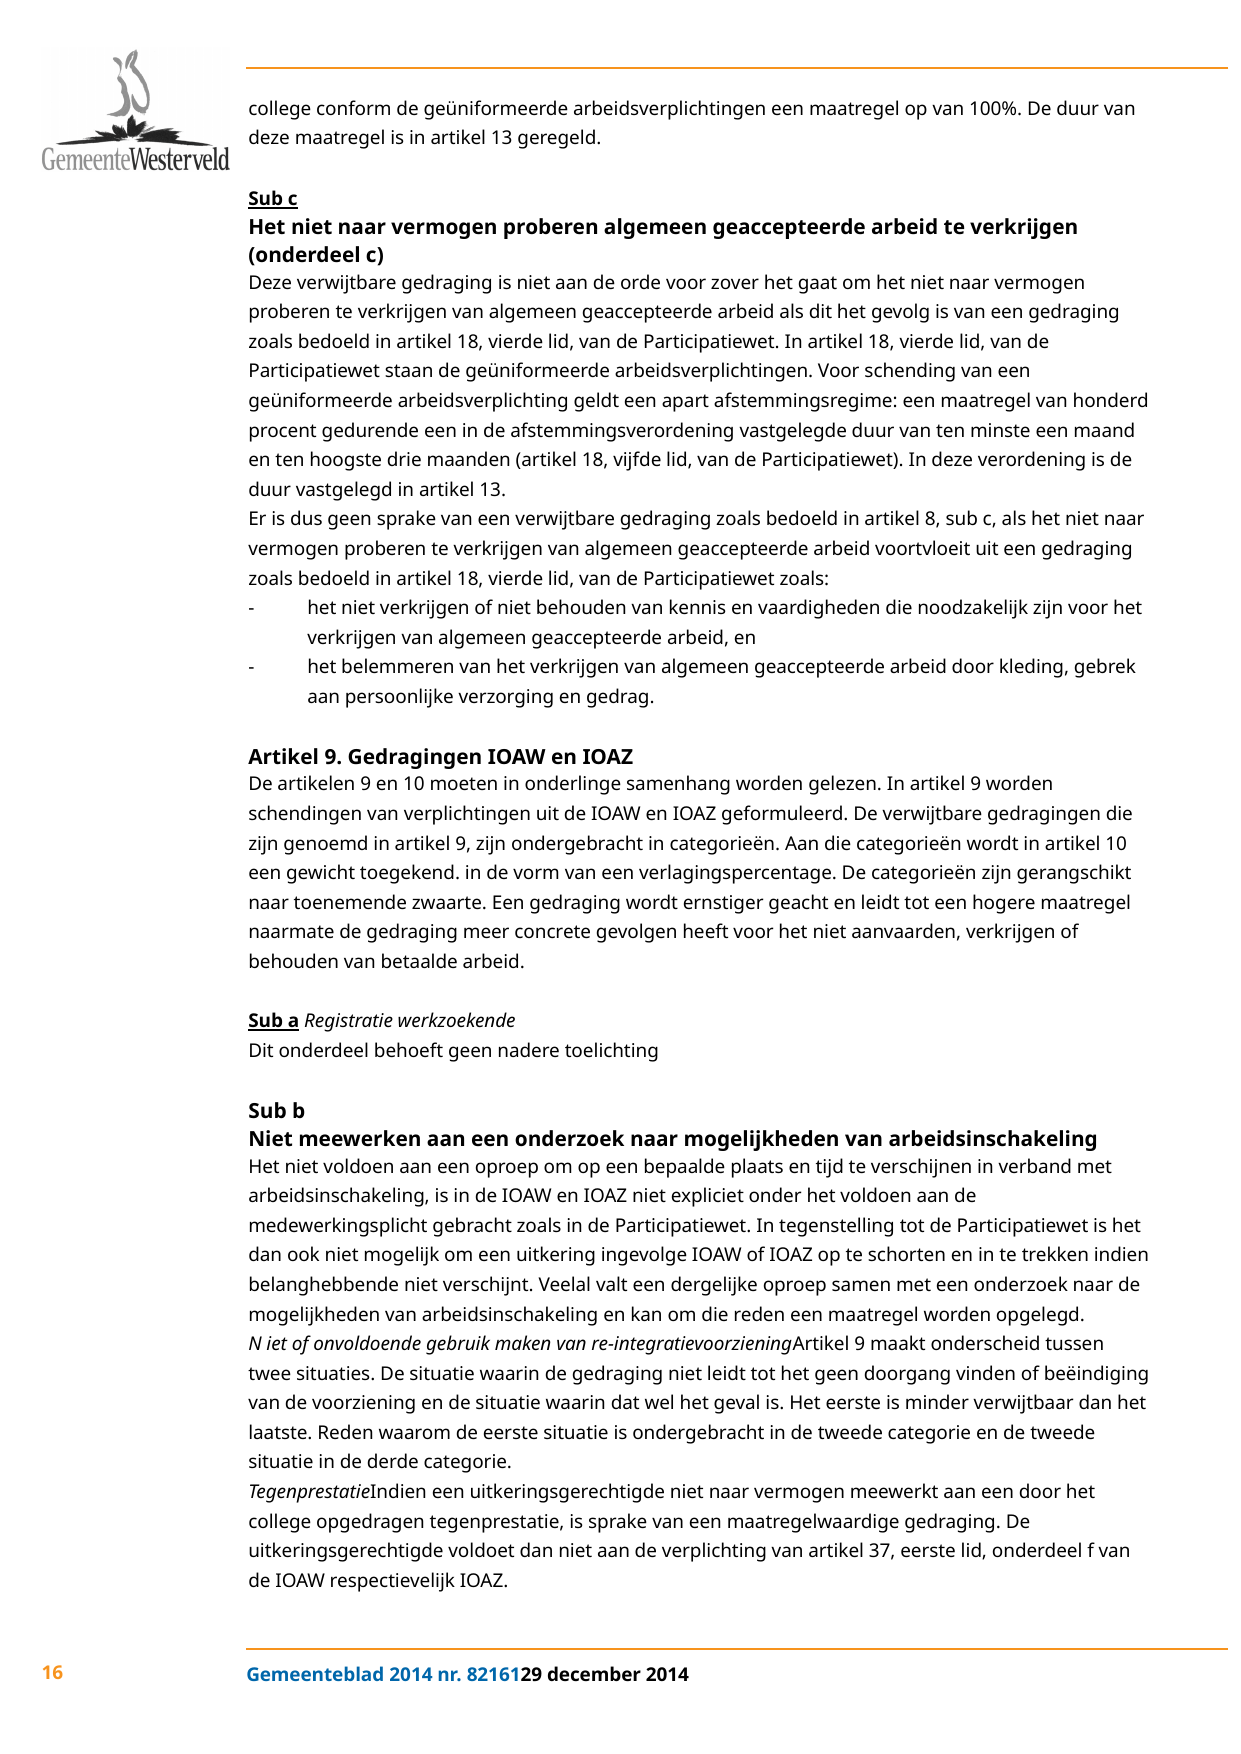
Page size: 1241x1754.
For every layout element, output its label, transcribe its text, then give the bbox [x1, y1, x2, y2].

text Sub b [248, 1096, 1152, 1124]
text Er is dus geen sprake van een verwijtbare gedraging zoals bedoeld in artikel 8, sub c, als het niet naar vermogen proberen te verkrijgen van algemeen geaccepteerde arbeid voortvloeit uit een gedraging zoals bedoeld in artikel 18, vierde lid, van de Participatiewet zoals: [248, 506, 1152, 590]
text Niet meewerken aan een onderzoek naar mogelijkheden van arbeidsinschakeling [248, 1124, 1152, 1153]
list het niet verkrijgen of niet behouden van kennis en vaardigheden die noodzakelijk zijn voor het verkrijgen van algemeen geaccepteerde arbeid, en [248, 594, 1152, 649]
text Het niet voldoen aan een oproep om op een bepaalde plaats en tijd te verschijnen in verband met arbeidsinschakeling, is in de IOAW en IOAZ niet expliciet onder het voldoen aan de medewerkingsplicht gebracht zoals in de Participatiewet. In tegenstelling tot de Participatiewet is het dan ook niet mogelijk om een uitkering ingevolge IOAW of IOAZ op te schorten en in te trekken indien belanghebbende niet verschijnt. Veelal valt een dergelijke oproep samen met een onderzoek naar de mogelijkheden van arbeidsinschakeling en kan om die reden een maatregel worden opgelegd. [248, 1153, 1152, 1327]
text N iet of onvoldoende gebruik maken van re-integratievoorzieningArtikel 9 maakt onderscheid tussen twee situaties. De situatie waarin de gedraging niet leidt tot het geen doorgang vinden of beëindiging van de voorziening en de situatie waarin dat wel het geval is. Het eerste is minder verwijtbaar dan het laatste. Reden waarom de eerste situatie is ondergebracht in de tweede categorie en de tweede situatie in de derde categorie. [248, 1330, 1152, 1474]
text Dit onderdeel behoeft geen nadere toelichting [248, 1037, 1152, 1063]
text Het niet naar vermogen proberen algemeen geaccepteerde arbeid te verkrijgen (onderdeel c) [248, 212, 1152, 269]
text college conform de geüniformeerde arbeidsverplichtingen een maatregel op van 100%. De duur van deze maatregel is in artikel 13 geregeld. [248, 95, 1152, 150]
text Sub a Registratie werkzoekende [248, 1007, 1152, 1033]
text De artikelen 9 en 10 moeten in onderlinge samenhang worden gelezen. In artikel 9 worden schendingen van verplichtingen uit de IOAW en IOAZ geformuleerd. De verwijtbare gedragingen die zijn genoemd in artikel 9, zijn ondergebracht in categorieën. Aan die categorieën wordt in artikel 10 een gewicht toegekend. in de vorm van een verlagingspercentage. De categorieën zijn gerangschikt naar toenemende zwaarte. Een gedraging wordt ernstiger geacht en leidt tot een hogere maatregel naarmate de gedraging meer concrete gevolgen heeft voor het niet aanvaarden, verkrijgen of behouden van betaalde arbeid. [248, 771, 1152, 974]
text Artikel 9. Gedragingen IOAW en IOAZ [248, 742, 1152, 771]
text TegenprestatieIndien een uitkeringsgerechtigde niet naar vermogen meewerkt aan een door het college opgedragen tegenprestatie, is sprake van een maatregelwaardige gedraging. De uitkeringsgerechtigde voldoet dan niet aan de verplichting van artikel 37, eerste lid, onderdeel f van de IOAW respectievelijk IOAZ. [248, 1478, 1152, 1593]
list het belemmeren van het verkrijgen van algemeen geaccepteerde arbeid door kleding, gebrek aan persoonlijke verzorging en gedrag. [248, 653, 1152, 709]
picture [41, 47, 231, 172]
text Sub c [248, 183, 1152, 212]
text Deze verwijtbare gedraging is niet aan de orde voor zover het gaat om het niet naar vermogen proberen te verkrijgen van algemeen geaccepteerde arbeid als dit het gevolg is van een gedraging zoals bedoeld in artikel 18, vierde lid, van de Participatiewet. In artikel 18, vierde lid, van de Participatiewet staan de geüniformeerde arbeidsverplichtingen. Voor schending van een geüniformeerde arbeidsverplichting geldt een apart afstemmingsregime: een maatregel van honderd procent gedurende een in de afstemmingsverordening vastgelegde duur van ten minste een maand en ten hoogste drie maanden (artikel 18, vijfde lid, van de Participatiewet). In deze verordening is de duur vastgelegd in artikel 13. [248, 269, 1152, 502]
